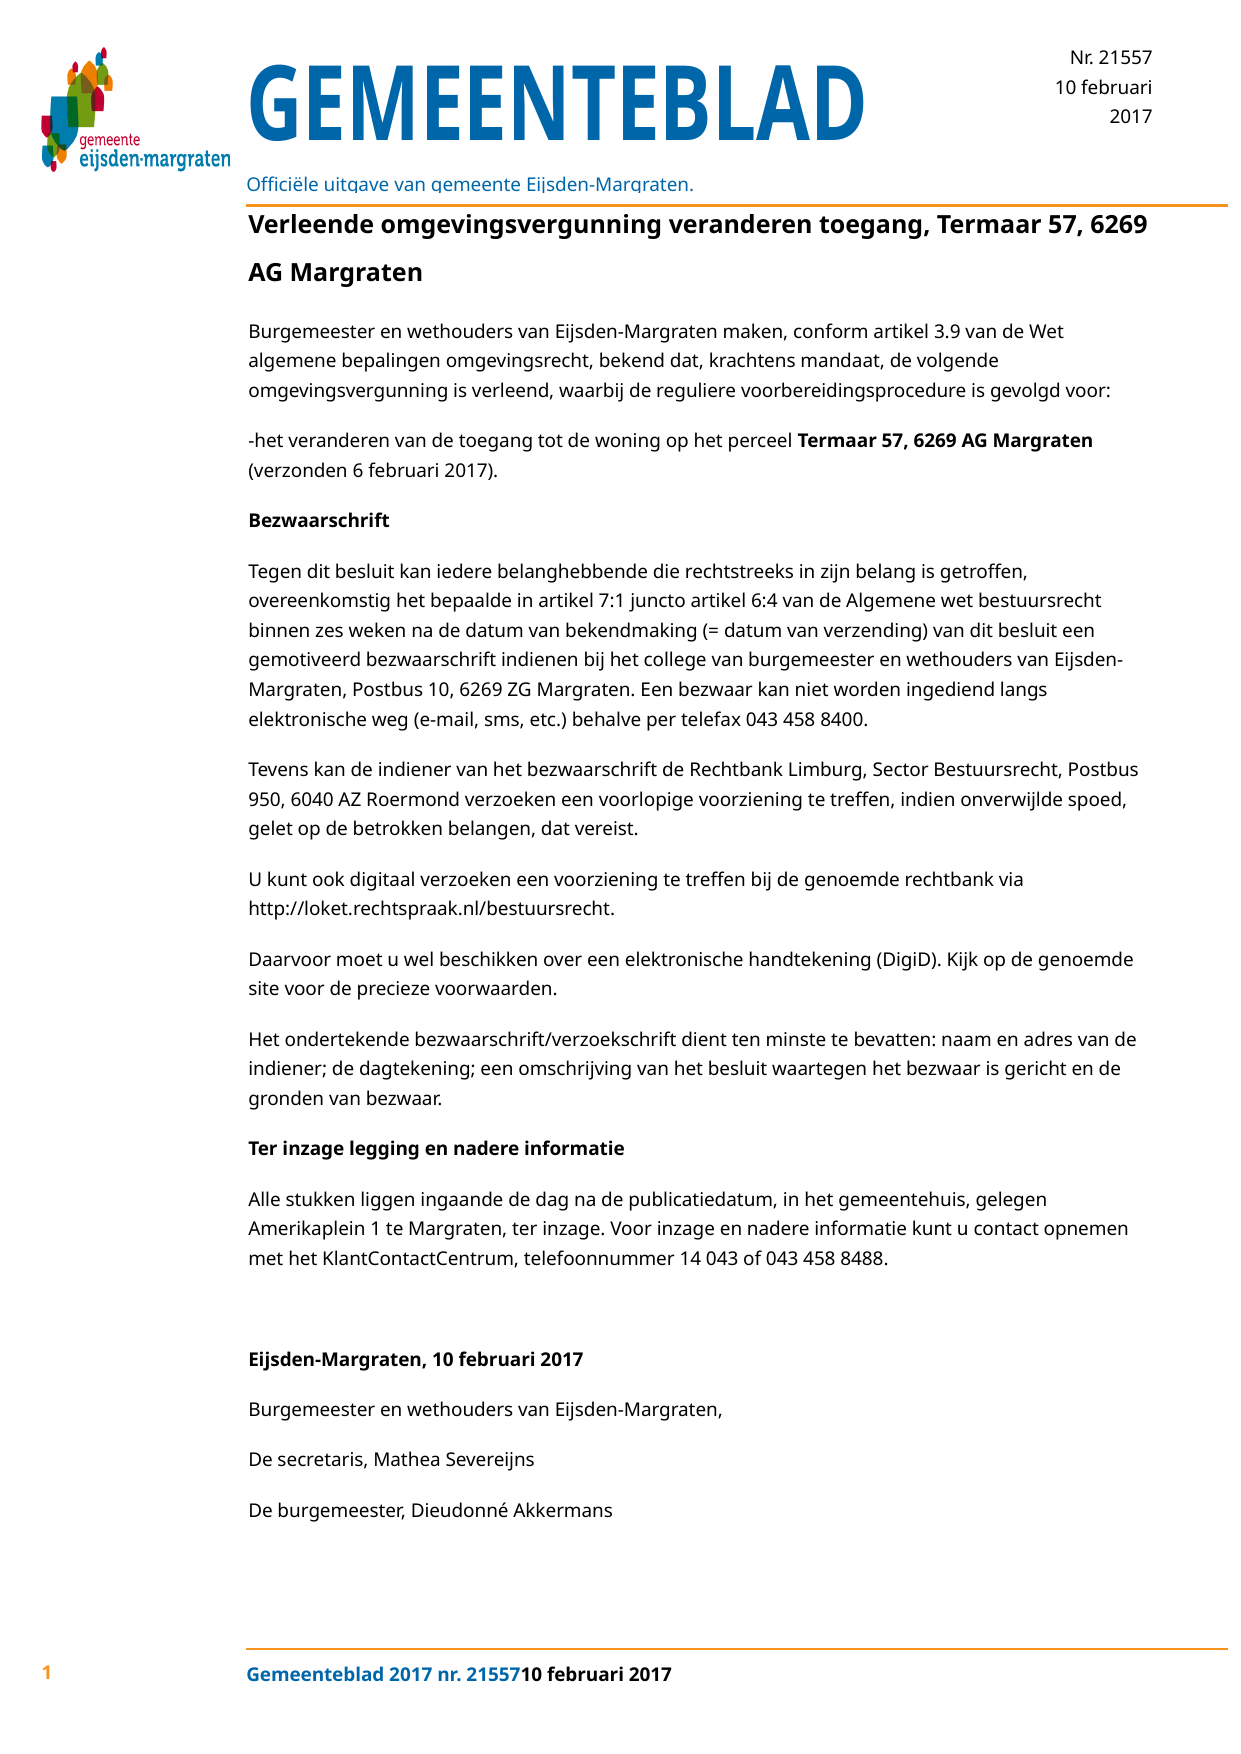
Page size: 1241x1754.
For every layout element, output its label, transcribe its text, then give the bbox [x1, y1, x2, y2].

text U kunt ook digitaal verzoeken een voorziening te treffen bij de genoemde rechtbank via http://loket.rechtspraak.nl/bestuursrecht. [248, 866, 1152, 921]
text Tegen dit besluit kan iedere belanghebbende die rechtstreeks in zijn belang is getroffen, overeenkomstig het bepaalde in artikel 7:1 juncto artikel 6:4 van de Algemene wet bestuursrecht binnen zes weken na de datum van bekendmaking (= datum van verzending) van dit besluit een gemotiveerd bezwaarschrift indienen bij het college van burgemeester en wethouders van Eijsden-Margraten, Postbus 10, 6269 ZG Margraten. Een bezwaar kan niet worden ingediend langs elektronische weg (e-mail, sms, etc.) behalve per telefax 043 458 8400. [248, 558, 1152, 732]
text Alle stukken liggen ingaande de dag na de publicatiedatum, in het gemeentehuis, gelegen Amerikaplein 1 te Margraten, ter inzage. Voor inzage en nadere informatie kunt u contact opnemen met het KlantContactCentrum, telefoonnummer 14 043 of 043 458 8488. [248, 1186, 1152, 1271]
text Tevens kan de indiener van het bezwaarschrift de Rechtbank Limburg, Sector Bestuursrecht, Postbus 950, 6040 AZ Roermond verzoeken een voorlopige voorziening te treffen, indien onverwijlde spoed, gelet op de betrokken belangen, dat vereist. [248, 756, 1152, 841]
text Daarvoor moet u wel beschikken over een elektronische handtekening (DigiD). Kijk op de genoemde site voor de precieze voorwaarden. [248, 946, 1152, 1001]
text Burgemeester en wethouders van Eijsden-Margraten, [248, 1396, 1152, 1422]
text De burgemeester, Dieudonné Akkermans [248, 1497, 1152, 1523]
text -het veranderen van de toegang tot de woning op het perceel Termaar 57, 6269 AG Margraten (verzonden 6 februari 2017). [248, 427, 1152, 483]
text Burgemeester en wethouders van Eijsden-Margraten maken, conform artikel 3.9 van de Wet algemene bepalingen omgevingsrecht, bekend dat, krachtens mandaat, de volgende omgevingsvergunning is verleend, waarbij de reguliere voorbereidingsprocedure is gevolgd voor: [248, 318, 1152, 403]
text Het ondertekende bezwaarschrift/verzoekschrift dient ten minste te bevatten: naam en adres van de indiener; de dagtekening; een omschrijving van het besluit waartegen het bezwaar is gericht en de gronden van bezwaar. [248, 1026, 1152, 1111]
text Verleende omgevingsvergunning veranderen toegang, Termaar 57, 6269 AG Margraten [248, 207, 1152, 288]
text Eijsden-Margraten, 10 februari 2017 [248, 1346, 1152, 1372]
text Ter inzage legging en nadere informatie [248, 1135, 1152, 1161]
picture [41, 47, 231, 172]
text Bezwaarschrift [248, 507, 1152, 533]
text De secretaris, Mathea Severeijns [248, 1447, 1152, 1472]
